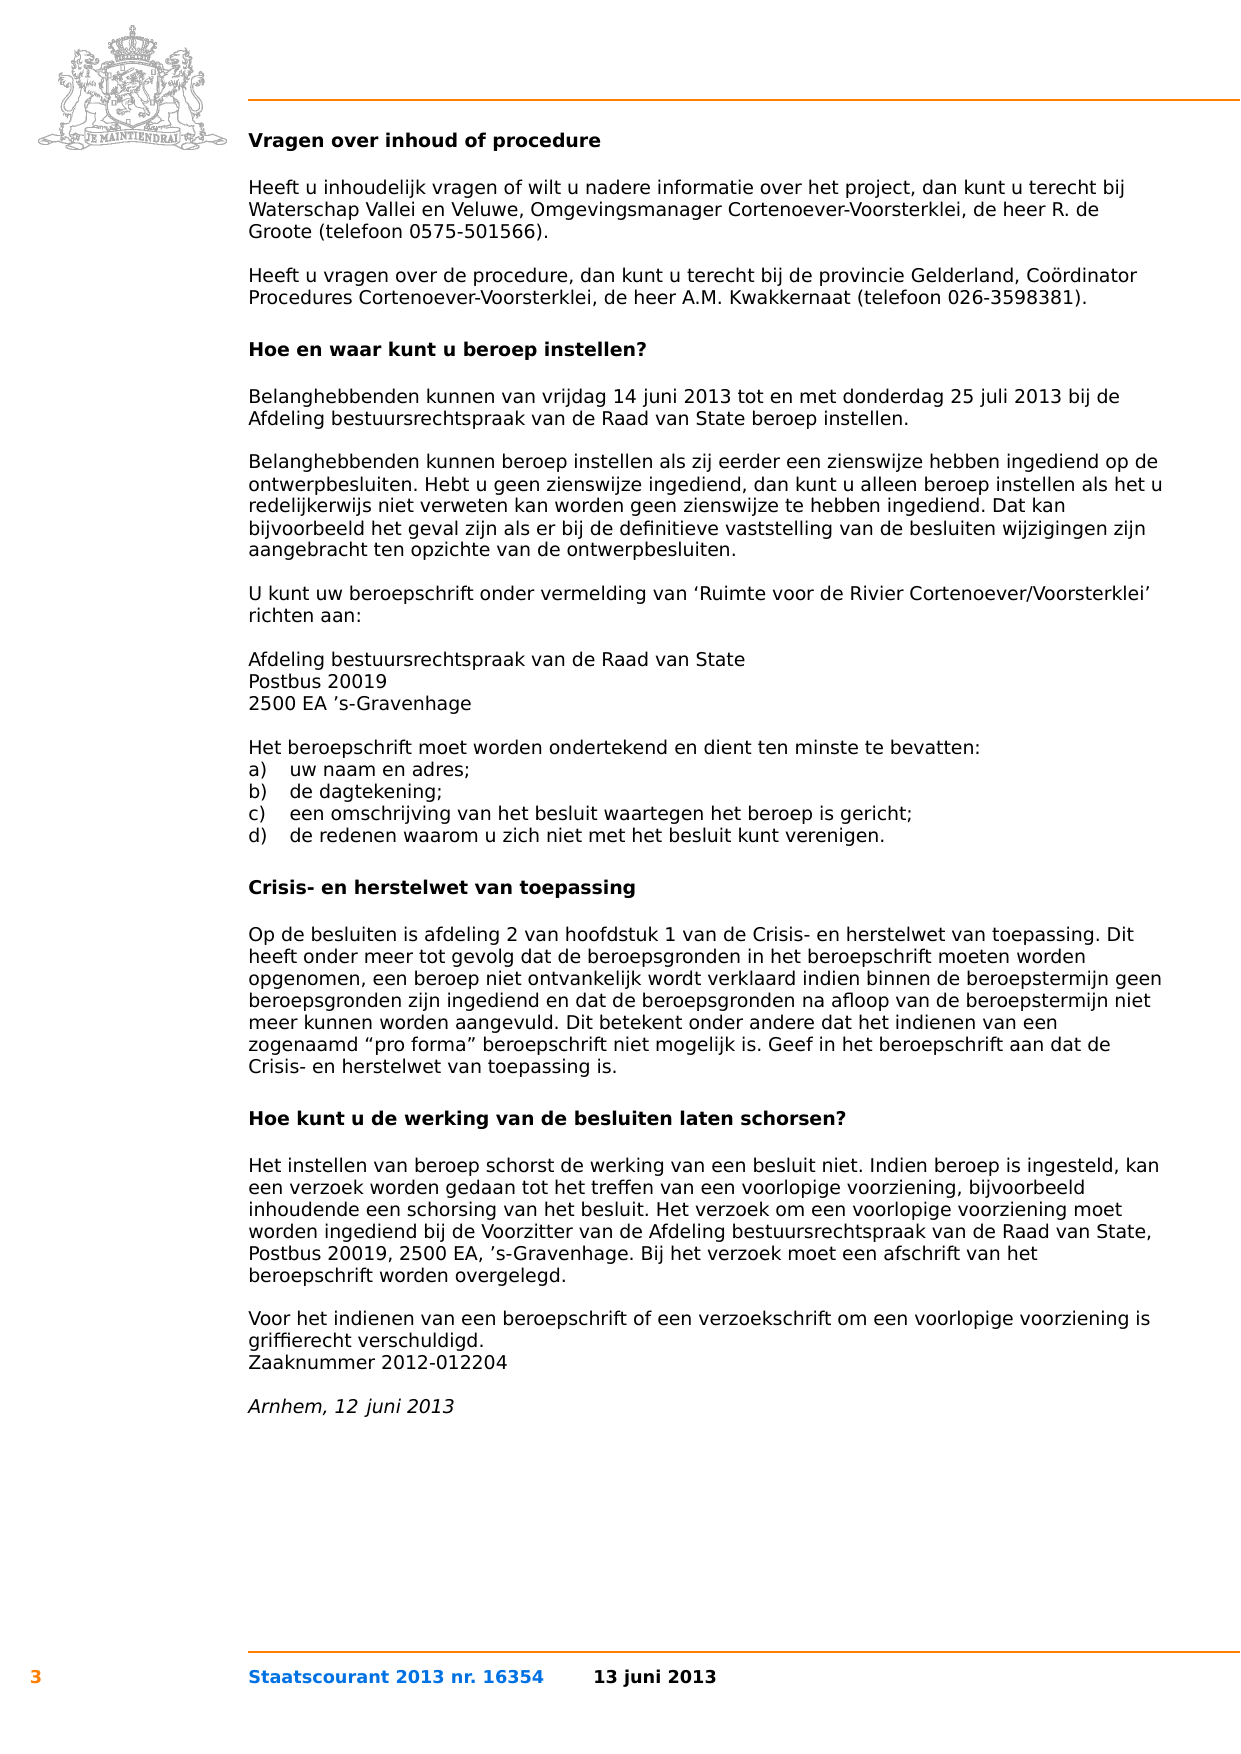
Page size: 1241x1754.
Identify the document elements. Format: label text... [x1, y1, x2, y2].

text 2500 EA ’s-Gravenhage [248, 693, 1163, 715]
text Belanghebbenden kunnen beroep instellen als zij eerder een zienswijze hebben ingediend op de ontwerpbesluiten. Hebt u geen zienswijze ingediend, dan kunt u alleen beroep instellen als het u redelijkerwijs niet verweten kan worden geen zienswijze te hebben ingediend. Dat kan bijvoorbeeld het geval zijn als er bij de definitieve vaststelling van de besluiten wijzigingen zijn aangebracht ten opzichte van de ontwerpbesluiten. [248, 451, 1163, 561]
subtitle Vragen over inhoud of procedure [248, 130, 1163, 152]
text Het instellen van beroep schorst de werking van een besluit niet. Indien beroep is ingesteld, kan een verzoek worden gedaan tot het treffen van een voorlopige voorziening, bijvoorbeeld inhoudende een schorsing van het besluit. Het verzoek om een voorlopige voorziening moet worden ingediend bij de Voorzitter van de Afdeling bestuursrechtspraak van de Raad van State, Postbus 20019, 2500 EA, ’s-Gravenhage. Bij het verzoek moet een afschrift van het beroepschrift worden overgelegd. [248, 1154, 1163, 1286]
text Op de besluiten is afdeling 2 van hoofdstuk 1 van de Crisis- en herstelwet van toepassing. Dit heeft onder meer tot gevolg dat de beroepsgronden in het beroepschrift moeten worden opgenomen, een beroep niet ontvankelijk wordt verklaard indien binnen de beroepstermijn geen beroepsgronden zijn ingediend en dat de beroepsgronden na afloop van de beroepstermijn niet meer kunnen worden aangevuld. Dit betekent onder andere dat het indienen van een zogenaamd “pro forma” beroepschrift niet mogelijk is. Geef in het beroepschrift aan dat de Crisis- en herstelwet van toepassing is. [248, 924, 1163, 1078]
text a) uw naam en adres; [248, 759, 1163, 781]
text d) de redenen waarom u zich niet met het besluit kunt verenigen. [248, 825, 1163, 847]
text Heeft u inhoudelijk vragen of wilt u nadere informatie over het project, dan kunt u terecht bij Waterschap Vallei en Veluwe, Omgevingsmanager Cortenoever-Voorsterklei, de heer R. de Groote (telefoon 0575-501566). [248, 177, 1163, 243]
text Voor het indienen van een beroepschrift of een verzoekschrift om een voorlopige voorziening is griffierecht verschuldigd. [248, 1308, 1163, 1352]
text Postbus 20019 [248, 671, 1163, 693]
text Arnhem, 12 juni 2013 [248, 1396, 1163, 1418]
subtitle Hoe kunt u de werking van de besluiten laten schorsen? [248, 1108, 1163, 1129]
subtitle Hoe en waar kunt u beroep instellen? [248, 339, 1163, 361]
text U kunt uw beroepschrift onder vermelding van ‘Ruimte voor de Rivier Cortenoever/Voorsterklei’ richten aan: [248, 583, 1163, 627]
text b) de dagtekening; [248, 781, 1163, 803]
text Belanghebbenden kunnen van vrijdag 14 juni 2013 tot en met donderdag 25 juli 2013 bij de Afdeling bestuursrechtspraak van de Raad van State beroep instellen. [248, 386, 1163, 429]
text c) een omschrijving van het besluit waartegen het beroep is gericht; [248, 803, 1163, 825]
text Zaaknummer 2012-012204 [248, 1352, 1163, 1374]
text Het beroepschrift moet worden ondertekend en dient ten minste te bevatten: [248, 737, 1163, 759]
text Heeft u vragen over de procedure, dan kunt u terecht bij de provincie Gelderland, Coördinator Procedures Cortenoever-Voorsterklei, de heer A.M. Kwakkernaat (telefoon 026-3598381). [248, 265, 1163, 309]
text Afdeling bestuursrechtspraak van de Raad van State [248, 649, 1163, 671]
picture [38, 25, 227, 150]
subtitle Crisis- en herstelwet van toepassing [248, 877, 1163, 899]
